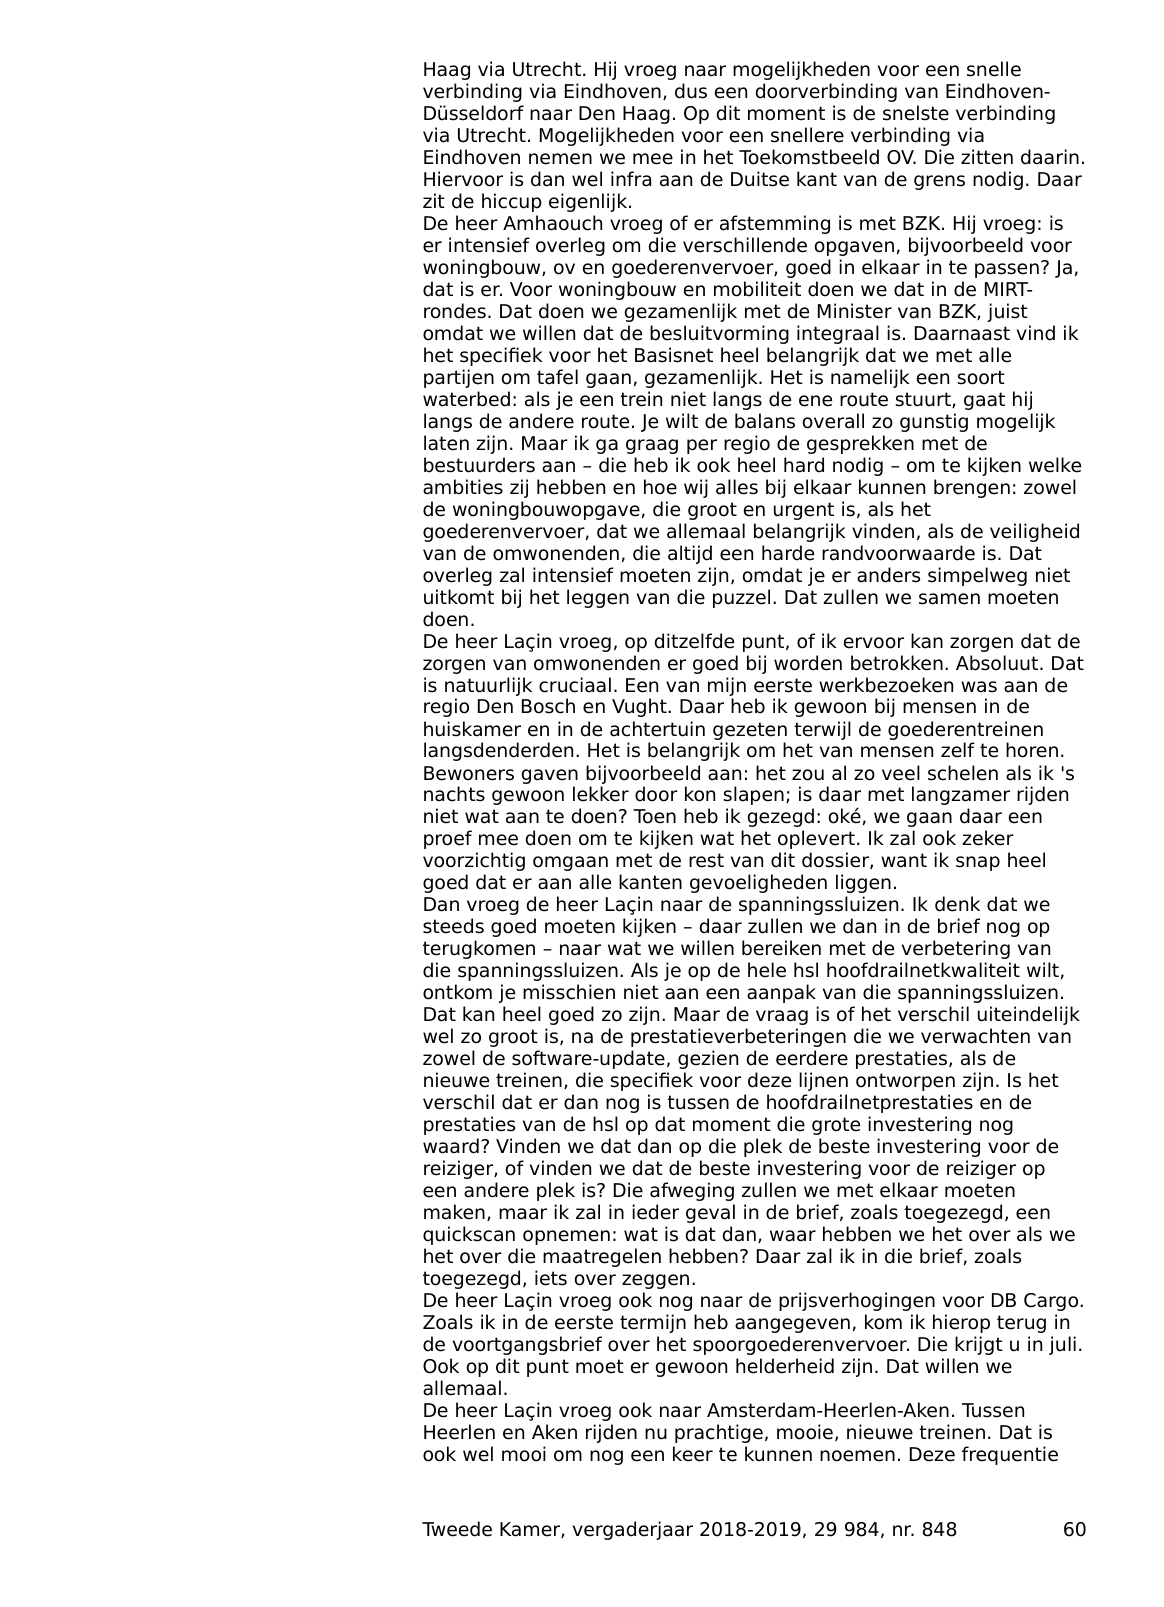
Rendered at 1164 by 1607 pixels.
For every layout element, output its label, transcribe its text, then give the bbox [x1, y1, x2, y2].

text Haag via Utrecht. Hij vroeg naar mogelijkheden voor een snelle verbinding via Eindhoven, dus een doorverbinding van Eindhoven-Düsseldorf naar Den Haag. Op dit moment is de snelste verbinding via Utrecht. Mogelijkheden voor een snellere verbinding via Eindhoven nemen we mee in het Toekomstbeeld OV. Die zitten daarin. Hiervoor is dan wel infra aan de Duitse kant van de grens nodig. Daar zit de hiccup eigenlijk. [422, 59, 1087, 213]
text Dan vroeg de heer Laçin naar de spanningssluizen. Ik denk dat we steeds goed moeten kijken – daar zullen we dan in de brief nog op terugkomen – naar wat we willen bereiken met de verbetering van die spanningssluizen. Als je op de hele hsl hoofdrailnetkwaliteit wilt, ontkom je misschien niet aan een aanpak van die spanningssluizen. Dat kan heel goed zo zijn. Maar de vraag is of het verschil uiteindelijk wel zo groot is, na de prestatieverbeteringen die we verwachten van zowel de software-update, gezien de eerdere prestaties, als de nieuwe treinen, die specifiek voor deze lijnen ontworpen zijn. Is het verschil dat er dan nog is tussen de hoofdrailnetprestaties en de prestaties van de hsl op dat moment die grote investering nog waard? Vinden we dat dan op die plek de beste investering voor de reiziger, of vinden we dat de beste investering voor de reiziger op een andere plek is? Die afweging zullen we met elkaar moeten maken, maar ik zal in ieder geval in de brief, zoals toegezegd, een quickscan opnemen: wat is dat dan, waar hebben we het over als we het over die maatregelen hebben? Daar zal ik in die brief, zoals toegezegd, iets over zeggen. [422, 894, 1087, 1290]
text De heer Laçin vroeg ook nog naar de prijsverhogingen voor DB Cargo. Zoals ik in de eerste termijn heb aangegeven, kom ik hierop terug in de voortgangsbrief over het spoorgoederenvervoer. Die krijgt u in juli. Ook op dit punt moet er gewoon helderheid zijn. Dat willen we allemaal. [422, 1290, 1087, 1400]
text De heer Laçin vroeg, op ditzelfde punt, of ik ervoor kan zorgen dat de zorgen van omwonenden er goed bij worden betrokken. Absoluut. Dat is natuurlijk cruciaal. Een van mijn eerste werkbezoeken was aan de regio Den Bosch en Vught. Daar heb ik gewoon bij mensen in de huiskamer en in de achtertuin gezeten terwijl de goederentreinen langsdenderden. Het is belangrijk om het van mensen zelf te horen. Bewoners gaven bijvoorbeeld aan: het zou al zo veel schelen als ik 's nachts gewoon lekker door kon slapen; is daar met langzamer rijden niet wat aan te doen? Toen heb ik gezegd: oké, we gaan daar een proef mee doen om te kijken wat het oplevert. Ik zal ook zeker voorzichtig omgaan met de rest van dit dossier, want ik snap heel goed dat er aan alle kanten gevoeligheden liggen. [422, 631, 1087, 894]
text De heer Laçin vroeg ook naar Amsterdam-Heerlen-Aken. Tussen Heerlen en Aken rijden nu prachtige, mooie, nieuwe treinen. Dat is ook wel mooi om nog een keer te kunnen noemen. Deze frequentie [422, 1400, 1087, 1466]
text De heer Amhaouch vroeg of er afstemming is met BZK. Hij vroeg: is er intensief overleg om die verschillende opgaven, bijvoorbeeld voor woningbouw, ov en goederenvervoer, goed in elkaar in te passen? Ja, dat is er. Voor woningbouw en mobiliteit doen we dat in de MIRT-rondes. Dat doen we gezamenlijk met de Minister van BZK, juist omdat we willen dat de besluitvorming integraal is. Daarnaast vind ik het specifiek voor het Basisnet heel belangrijk dat we met alle partijen om tafel gaan, gezamenlijk. Het is namelijk een soort waterbed: als je een trein niet langs de ene route stuurt, gaat hij langs de andere route. Je wilt de balans overall zo gunstig mogelijk laten zijn. Maar ik ga graag per regio de gesprekken met de bestuurders aan – die heb ik ook heel hard nodig – om te kijken welke ambities zij hebben en hoe wij alles bij elkaar kunnen brengen: zowel de woningbouwopgave, die groot en urgent is, als het goederenvervoer, dat we allemaal belangrijk vinden, als de veiligheid van de omwonenden, die altijd een harde randvoorwaarde is. Dat overleg zal intensief moeten zijn, omdat je er anders simpelweg niet uitkomt bij het leggen van die puzzel. Dat zullen we samen moeten doen. [422, 213, 1087, 631]
